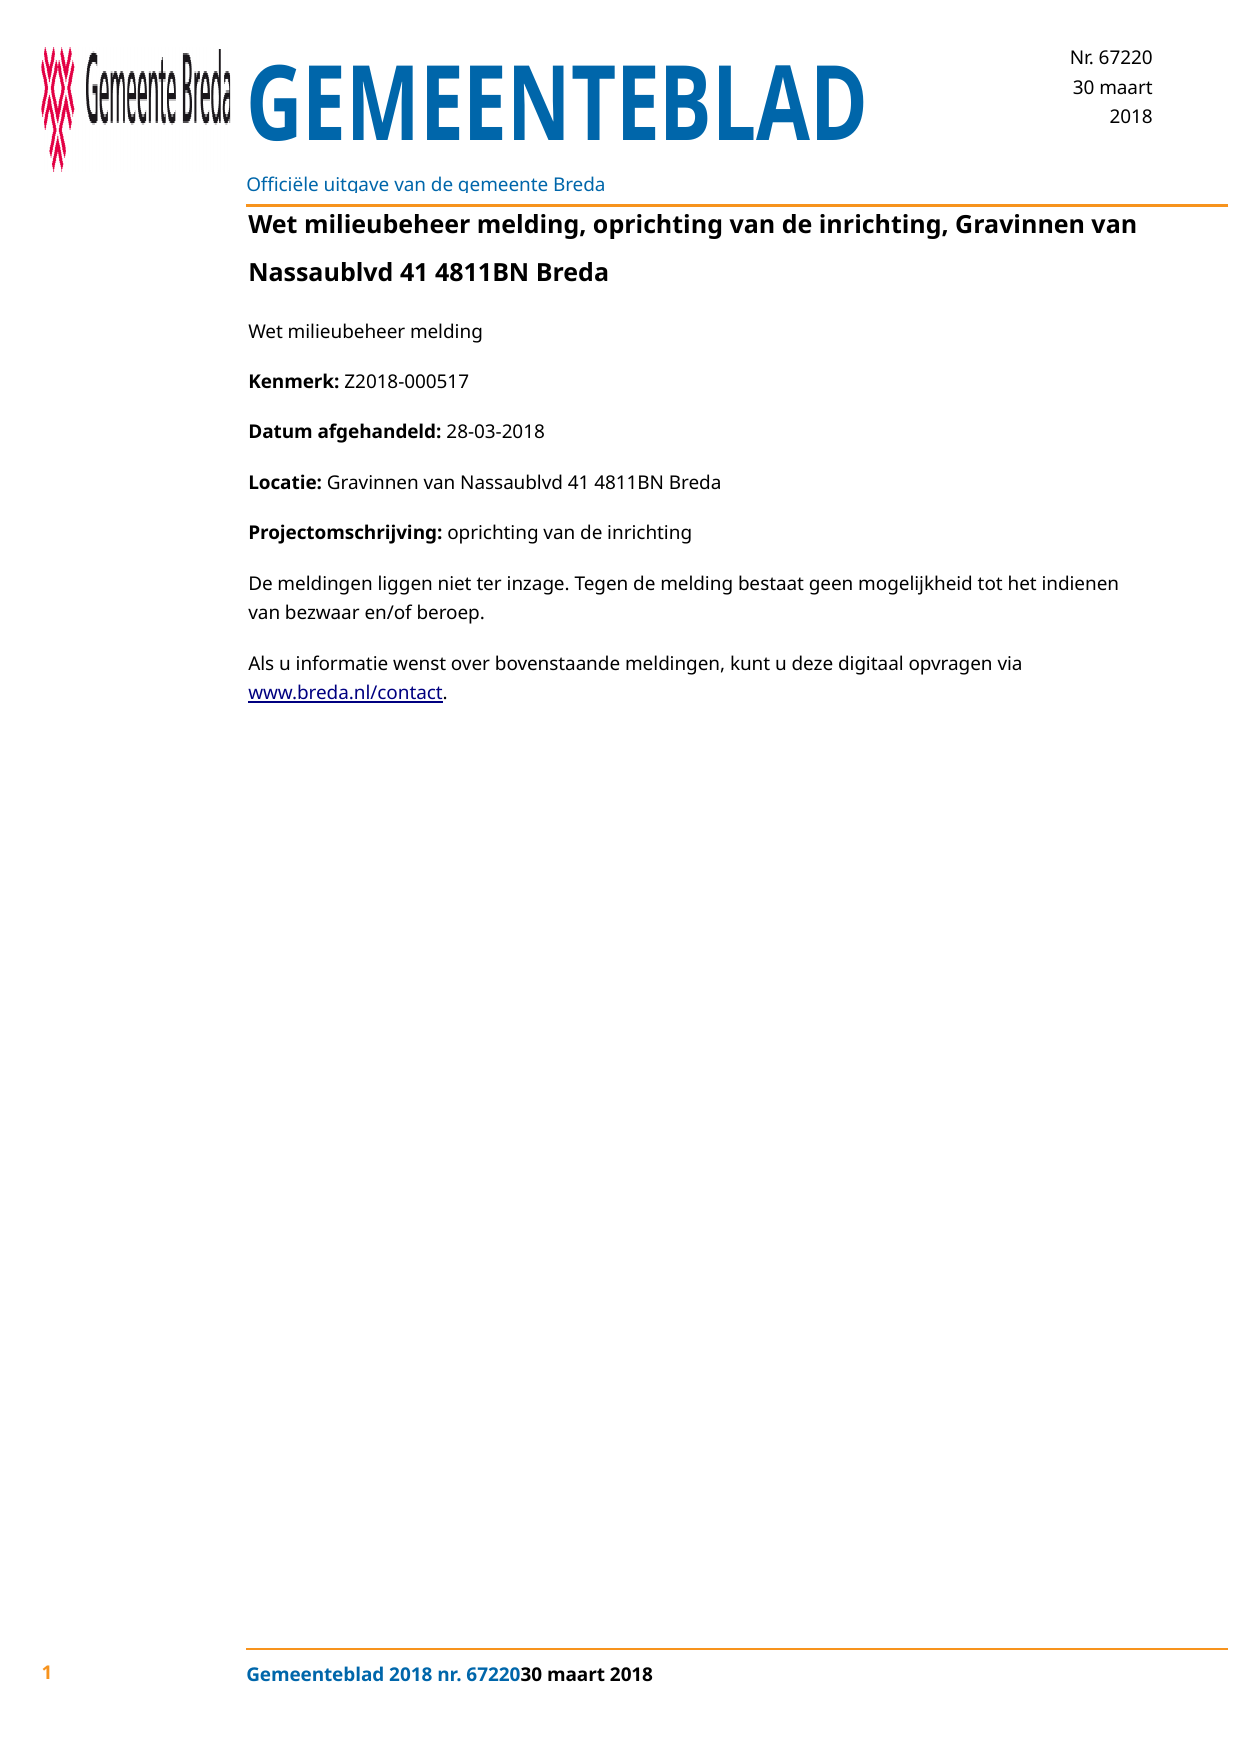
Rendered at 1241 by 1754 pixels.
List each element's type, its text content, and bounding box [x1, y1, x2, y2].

text Wet milieubeheer melding [248, 318, 1152, 344]
text Als u informatie wenst over bovenstaande meldingen, kunt u deze digitaal opvragen via www.breda.nl/contact. [248, 650, 1152, 705]
text Wet milieubeheer melding, oprichting van de inrichting, Gravinnen van Nassaublvd 41 4811BN Breda [248, 207, 1152, 288]
picture [41, 47, 231, 172]
text Kenmerk: Z2018-000517 [248, 368, 1152, 394]
text De meldingen liggen niet ter inzage. Tegen de melding bestaat geen mogelijkheid tot het indienen van bezwaar en/of beroep. [248, 570, 1152, 625]
text Projectomschrijving: oprichting van de inrichting [248, 519, 1152, 545]
text Locatie: Gravinnen van Nassaublvd 41 4811BN Breda [248, 469, 1152, 495]
text Datum afgehandeld: 28-03-2018 [248, 419, 1152, 444]
